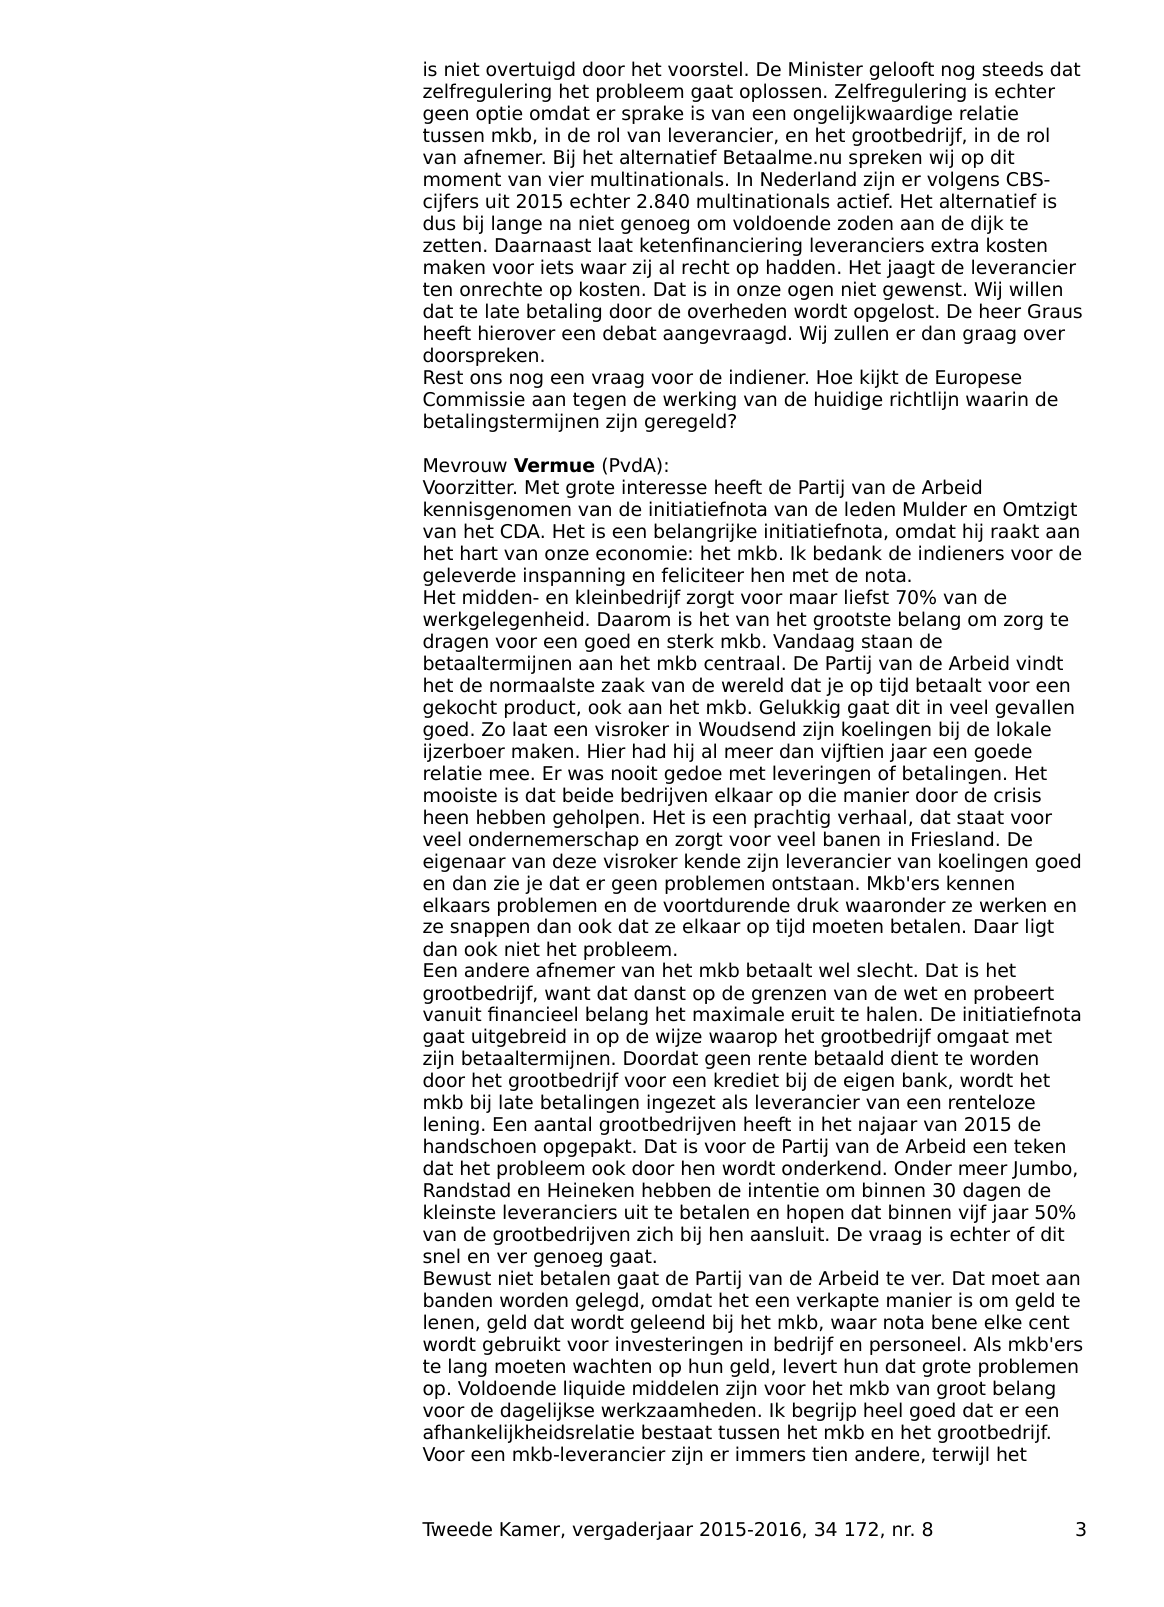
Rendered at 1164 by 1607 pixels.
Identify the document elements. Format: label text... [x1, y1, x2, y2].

text Het midden- en kleinbedrijf zorgt voor maar liefst 70% van de werkgelegenheid. Daarom is het van het grootste belang om zorg te dragen voor een goed en sterk mkb. Vandaag staan de betaaltermijnen aan het mkb centraal. De Partij van de Arbeid vindt het de normaalste zaak van de wereld dat je op tijd betaalt voor een gekocht product, ook aan het mkb. Gelukkig gaat dit in veel gevallen goed. Zo laat een visroker in Woudsend zijn koelingen bij de lokale ijzerboer maken. Hier had hij al meer dan vijftien jaar een goede relatie mee. Er was nooit gedoe met leveringen of betalingen. Het mooiste is dat beide bedrijven elkaar op die manier door de crisis heen hebben geholpen. Het is een prachtig verhaal, dat staat voor veel ondernemerschap en zorgt voor veel banen in Friesland. De eigenaar van deze visroker kende zijn leverancier van koelingen goed en dan zie je dat er geen problemen ontstaan. Mkb'ers kennen elkaars problemen en de voortdurende druk waaronder ze werken en ze snappen dan ook dat ze elkaar op tijd moeten betalen. Daar ligt dan ook niet het probleem. [422, 587, 1087, 960]
text Voorzitter. Met grote interesse heeft de Partij van de Arbeid kennisgenomen van de initiatiefnota van de leden Mulder en Omtzigt van het CDA. Het is een belangrijke initiatiefnota, omdat hij raakt aan het hart van onze economie: het mkb. Ik bedank de indieners voor de geleverde inspanning en feliciteer hen met de nota. [422, 477, 1087, 587]
text is niet overtuigd door het voorstel. De Minister gelooft nog steeds dat zelfregulering het probleem gaat oplossen. Zelfregulering is echter geen optie omdat er sprake is van een ongelijkwaardige relatie tussen mkb, in de rol van leverancier, en het grootbedrijf, in de rol van afnemer. Bij het alternatief Betaalme.nu spreken wij op dit moment van vier multinationals. In Nederland zijn er volgens CBS-cijfers uit 2015 echter 2.840 multinationals actief. Het alternatief is dus bij lange na niet genoeg om voldoende zoden aan de dijk te zetten. Daarnaast laat ketenfinanciering leveranciers extra kosten maken voor iets waar zij al recht op hadden. Het jaagt de leverancier ten onrechte op kosten. Dat is in onze ogen niet gewenst. Wij willen dat te late betaling door de overheden wordt opgelost. De heer Graus heeft hierover een debat aangevraagd. Wij zullen er dan graag over doorspreken. [422, 59, 1087, 367]
text Mevrouw Vermue (PvdA): [422, 455, 1087, 477]
text Bewust niet betalen gaat de Partij van de Arbeid te ver. Dat moet aan banden worden gelegd, omdat het een verkapte manier is om geld te lenen, geld dat wordt geleend bij het mkb, waar nota bene elke cent wordt gebruikt voor investeringen in bedrijf en personeel. Als mkb'ers te lang moeten wachten op hun geld, levert hun dat grote problemen op. Voldoende liquide middelen zijn voor het mkb van groot belang voor de dagelijkse werkzaamheden. Ik begrijp heel goed dat er een afhankelijkheidsrelatie bestaat tussen het mkb en het grootbedrijf. Voor een mkb-leverancier zijn er immers tien andere, terwijl het [422, 1268, 1087, 1466]
text Een andere afnemer van het mkb betaalt wel slecht. Dat is het grootbedrijf, want dat danst op de grenzen van de wet en probeert vanuit financieel belang het maximale eruit te halen. De initiatiefnota gaat uitgebreid in op de wijze waarop het grootbedrijf omgaat met zijn betaaltermijnen. Doordat geen rente betaald dient te worden door het grootbedrijf voor een krediet bij de eigen bank, wordt het mkb bij late betalingen ingezet als leverancier van een renteloze lening. Een aantal grootbedrijven heeft in het najaar van 2015 de handschoen opgepakt. Dat is voor de Partij van de Arbeid een teken dat het probleem ook door hen wordt onderkend. Onder meer Jumbo, Randstad en Heineken hebben de intentie om binnen 30 dagen de kleinste leveranciers uit te betalen en hopen dat binnen vijf jaar 50% van de grootbedrijven zich bij hen aansluit. De vraag is echter of dit snel en ver genoeg gaat. [422, 960, 1087, 1268]
text Rest ons nog een vraag voor de indiener. Hoe kijkt de Europese Commissie aan tegen de werking van de huidige richtlijn waarin de betalingstermijnen zijn geregeld? [422, 367, 1087, 433]
